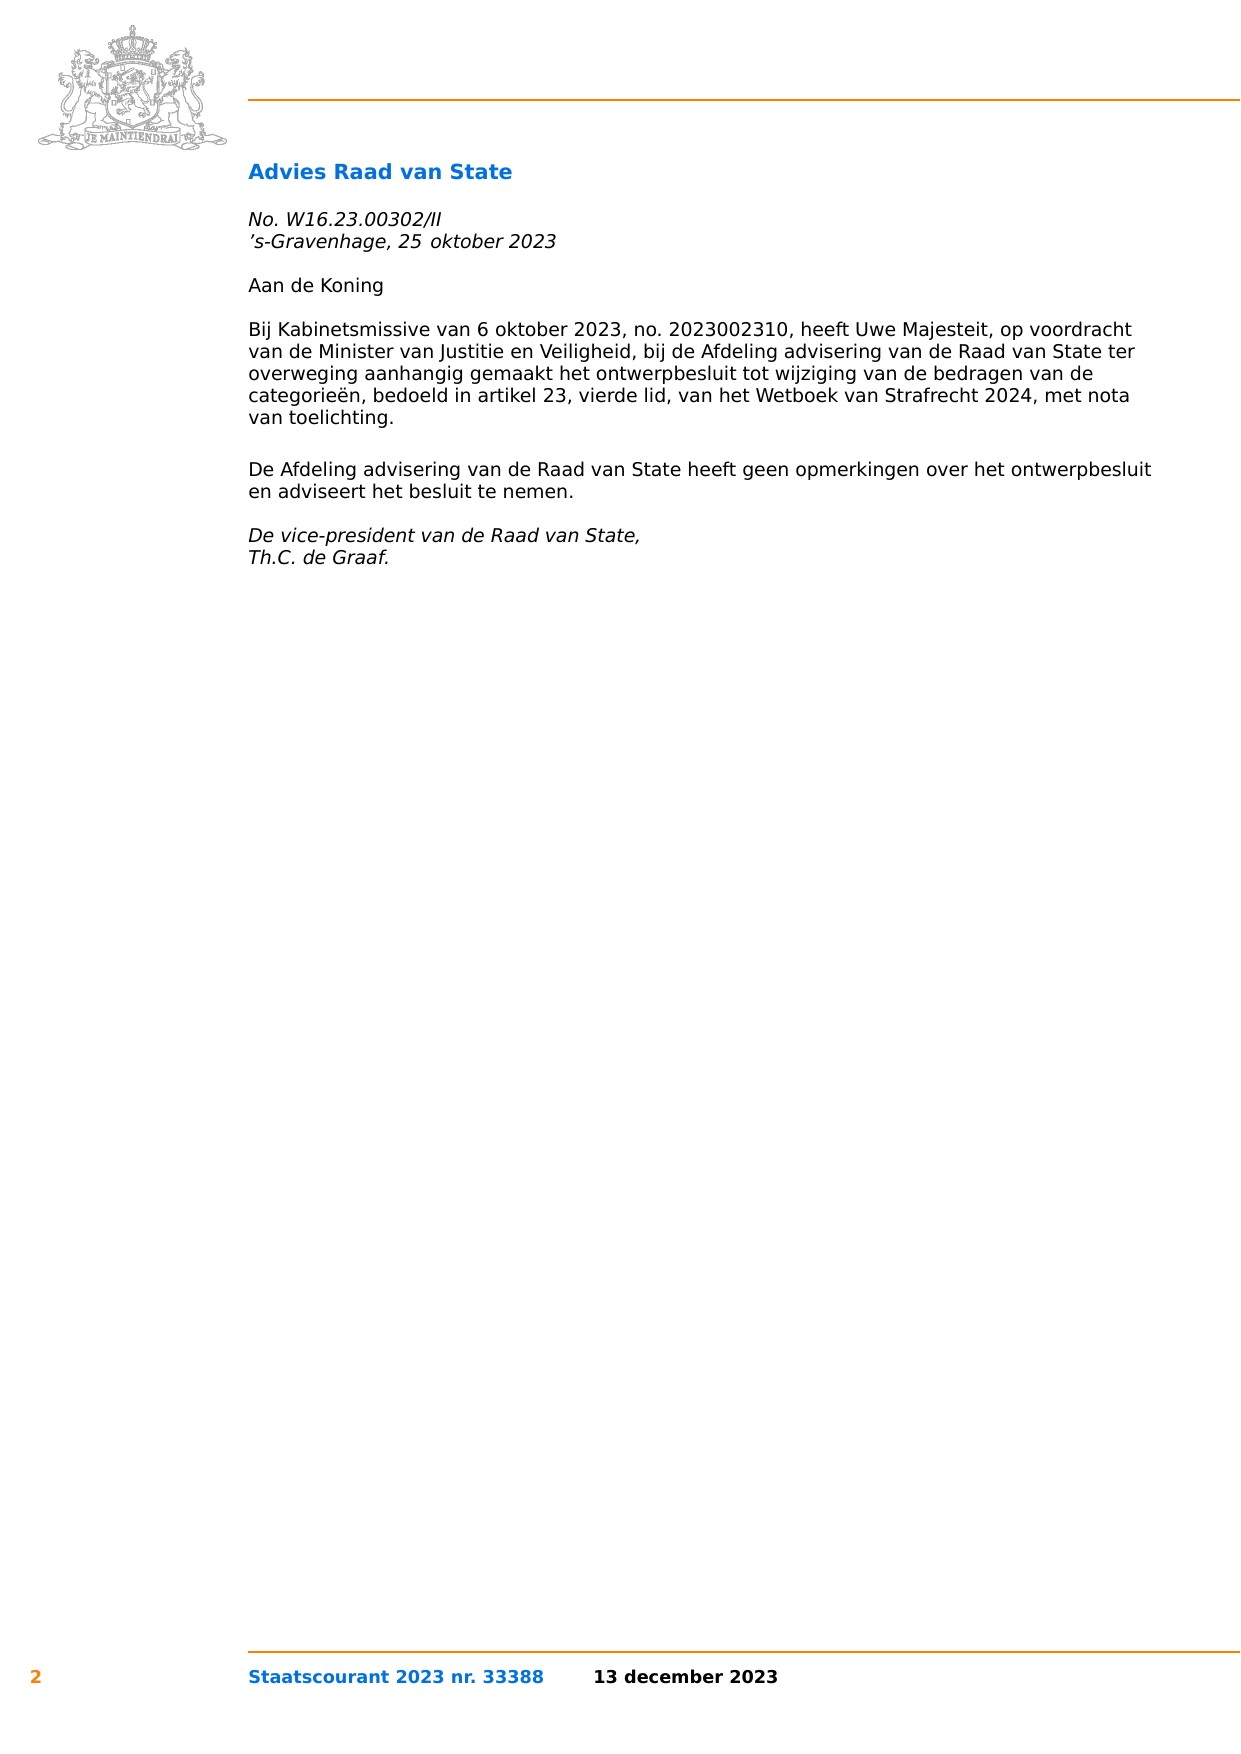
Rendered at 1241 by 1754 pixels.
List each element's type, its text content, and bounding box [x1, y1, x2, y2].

text Aan de Koning [248, 275, 1163, 297]
text Bij Kabinetsmissive van 6 oktober 2023, no. 2023002310, heeft Uwe Majesteit, op voordracht van de Minister van Justitie en Veiligheid, bij de Afdeling advisering van de Raad van State ter overweging aanhangig gemaakt het ontwerpbesluit tot wijziging van de bedragen van de categorieën, bedoeld in artikel 23, vierde lid, van het Wetboek van Strafrecht 2024, met nota van toelichting. [248, 319, 1163, 429]
subtitle Advies Raad van State [248, 160, 1163, 184]
text De Afdeling advisering van de Raad van State heeft geen opmerkingen over het ontwerpbesluit en adviseert het besluit te nemen. [248, 459, 1163, 503]
text De vice-president van de Raad van State, Th.C. de Graaf. [248, 524, 1163, 568]
text ’s-Gravenhage, 25 oktober 2023 [248, 231, 1163, 253]
text No. W16.23.00302/II [248, 209, 1163, 231]
picture [38, 25, 227, 150]
